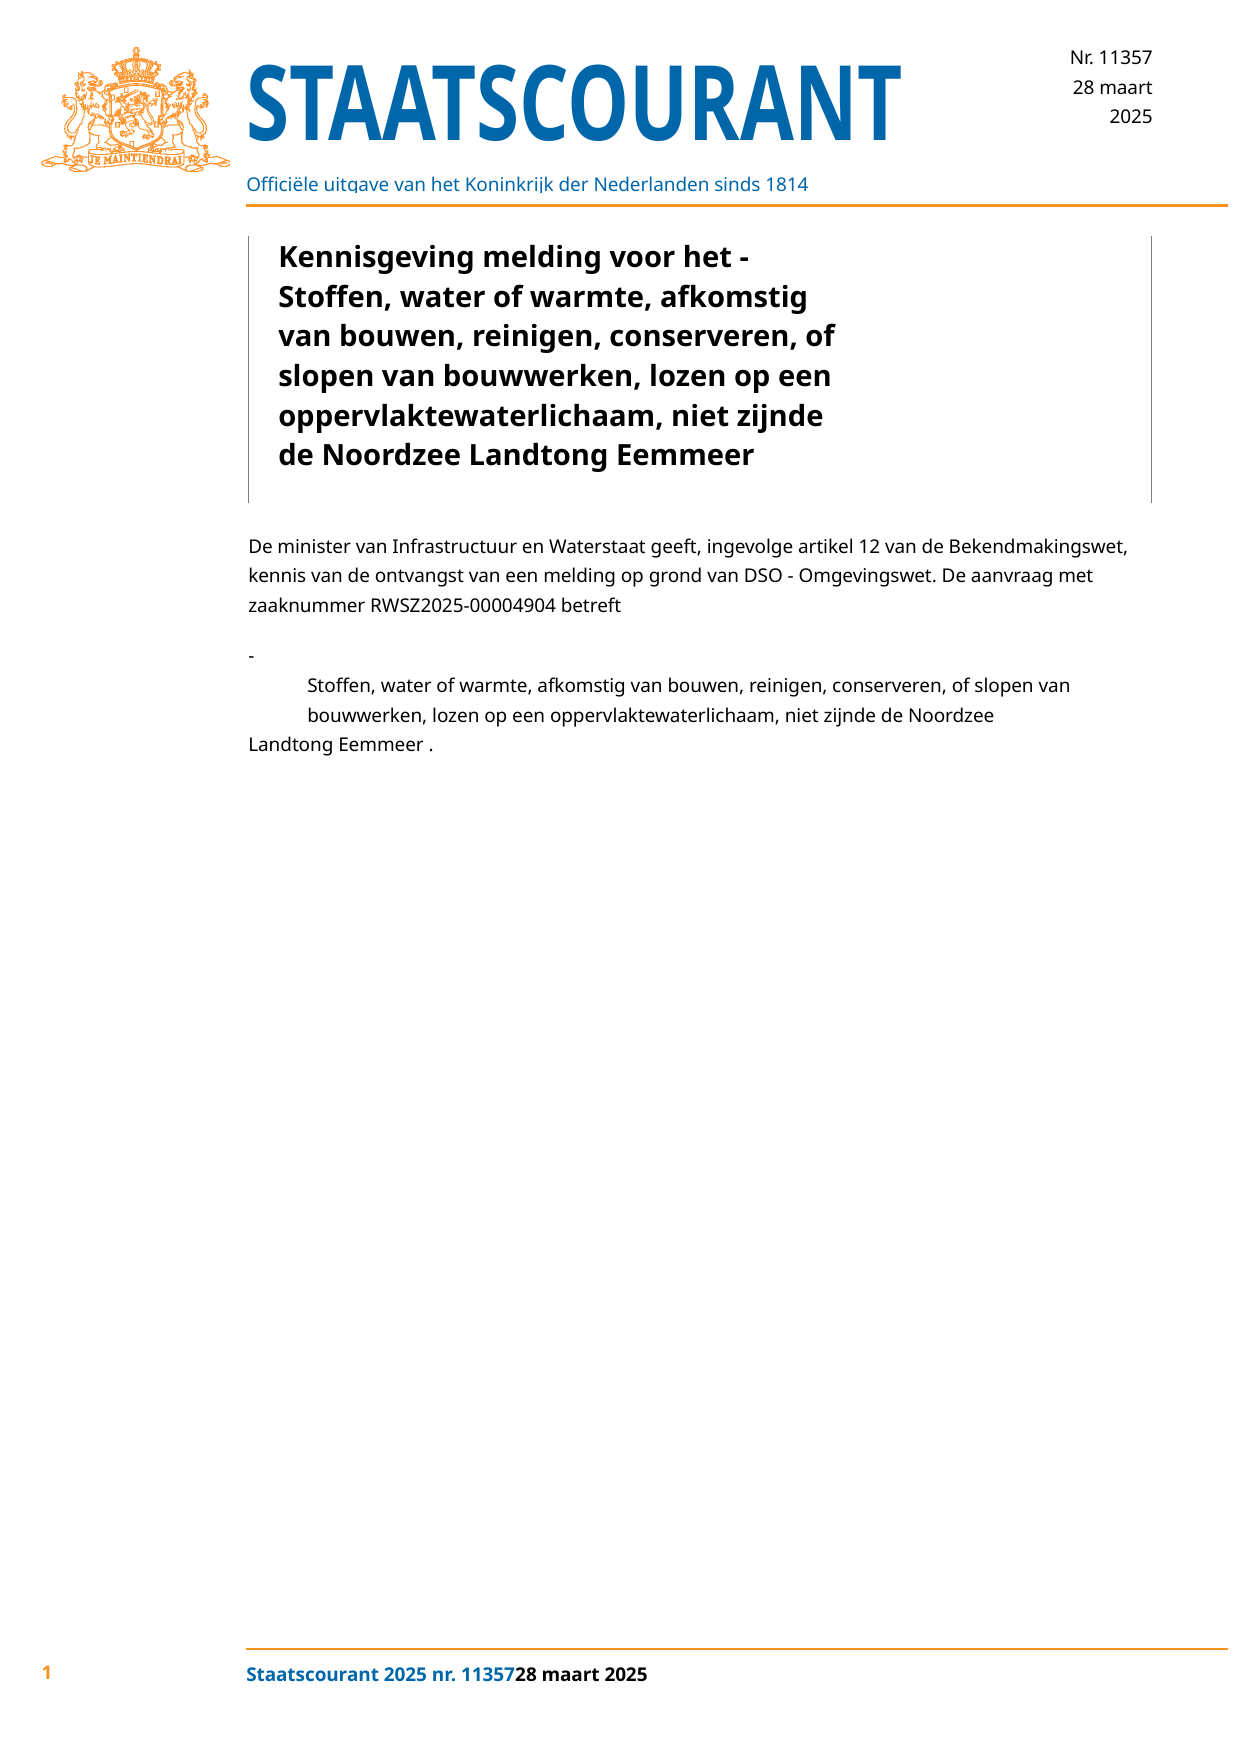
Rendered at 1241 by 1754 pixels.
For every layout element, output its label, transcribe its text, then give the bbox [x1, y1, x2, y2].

picture [41, 47, 231, 172]
text De minister van Infrastructuur en Waterstaat geeft, ingevolge artikel 12 van de Bekendmakingswet, kennis van de ontvangst van een melding op grond van DSO - Omgevingswet. De aanvraag met zaaknummer RWSZ2025-00004904 betreft [248, 533, 1152, 618]
text Landtong Eemmeer . [248, 731, 1152, 757]
table_header [850, 236, 912, 413]
table_header Kennisgeving melding voor het -Stoffen, water of warmte, afkomstig van bouwen, reinigen, conserveren, of slopen van bouwwerken, lozen op een oppervlaktewaterlichaam, niet zijnde de Noordzee Landtong Eemmeer [249, 236, 850, 503]
table_header [1090, 236, 1151, 413]
table_header [850, 414, 1151, 503]
picture [912, 236, 1090, 414]
list Stoffen, water of warmte, afkomstig van bouwen, reinigen, conserveren, of slopen van bouwwerken, lozen op een oppervlaktewaterlichaam, niet zijnde de Noordzee [248, 672, 1152, 727]
